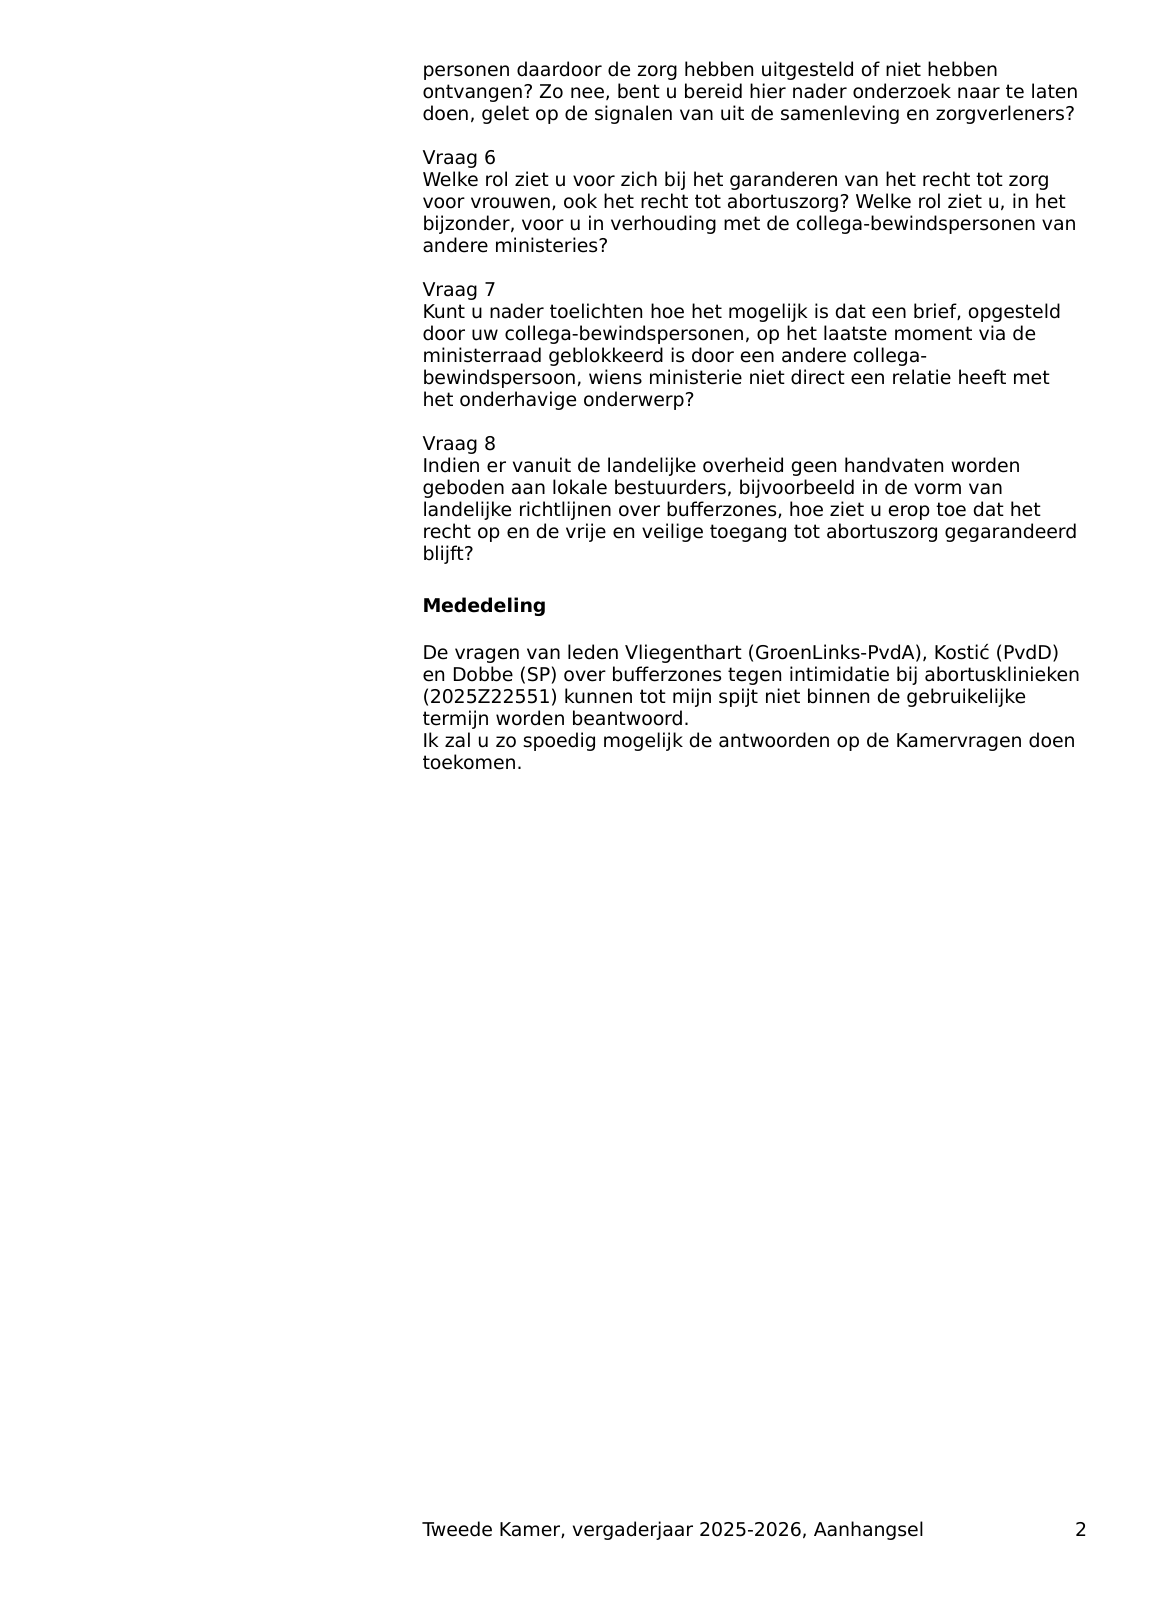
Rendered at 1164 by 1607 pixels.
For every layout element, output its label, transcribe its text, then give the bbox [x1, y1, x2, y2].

text Vraag 6 [422, 147, 1087, 169]
text Vraag 8 [422, 433, 1087, 455]
text personen daardoor de zorg hebben uitgesteld of niet hebben ontvangen? Zo nee, bent u bereid hier nader onderzoek naar te laten doen, gelet op de signalen van uit de samenleving en zorgverleners? [422, 59, 1087, 125]
text Kunt u nader toelichten hoe het mogelijk is dat een brief, opgesteld door uw collega-bewindspersonen, op het laatste moment via de ministerraad geblokkeerd is door een andere collega-bewindspersoon, wiens ministerie niet direct een relatie heeft met het onderhavige onderwerp? [422, 301, 1087, 411]
text Ik zal u zo spoedig mogelijk de antwoorden op de Kamervragen doen toekomen. [422, 730, 1087, 774]
text Indien er vanuit de landelijke overheid geen handvaten worden geboden aan lokale bestuurders, bijvoorbeeld in de vorm van landelijke richtlijnen over bufferzones, hoe ziet u erop toe dat het recht op en de vrije en veilige toegang tot abortuszorg gegarandeerd blijft? [422, 455, 1087, 565]
subtitle Mededeling [422, 595, 1087, 617]
text Welke rol ziet u voor zich bij het garanderen van het recht tot zorg voor vrouwen, ook het recht tot abortuszorg? Welke rol ziet u, in het bijzonder, voor u in verhouding met de collega-bewindspersonen van andere ministeries? [422, 169, 1087, 257]
text De vragen van leden Vliegenthart (GroenLinks-PvdA), Kostić (PvdD) en Dobbe (SP) over bufferzones tegen intimidatie bij abortusklinieken (2025Z22551) kunnen tot mijn spijt niet binnen de gebruikelijke termijn worden beantwoord. [422, 642, 1087, 730]
text Vraag 7 [422, 279, 1087, 301]
